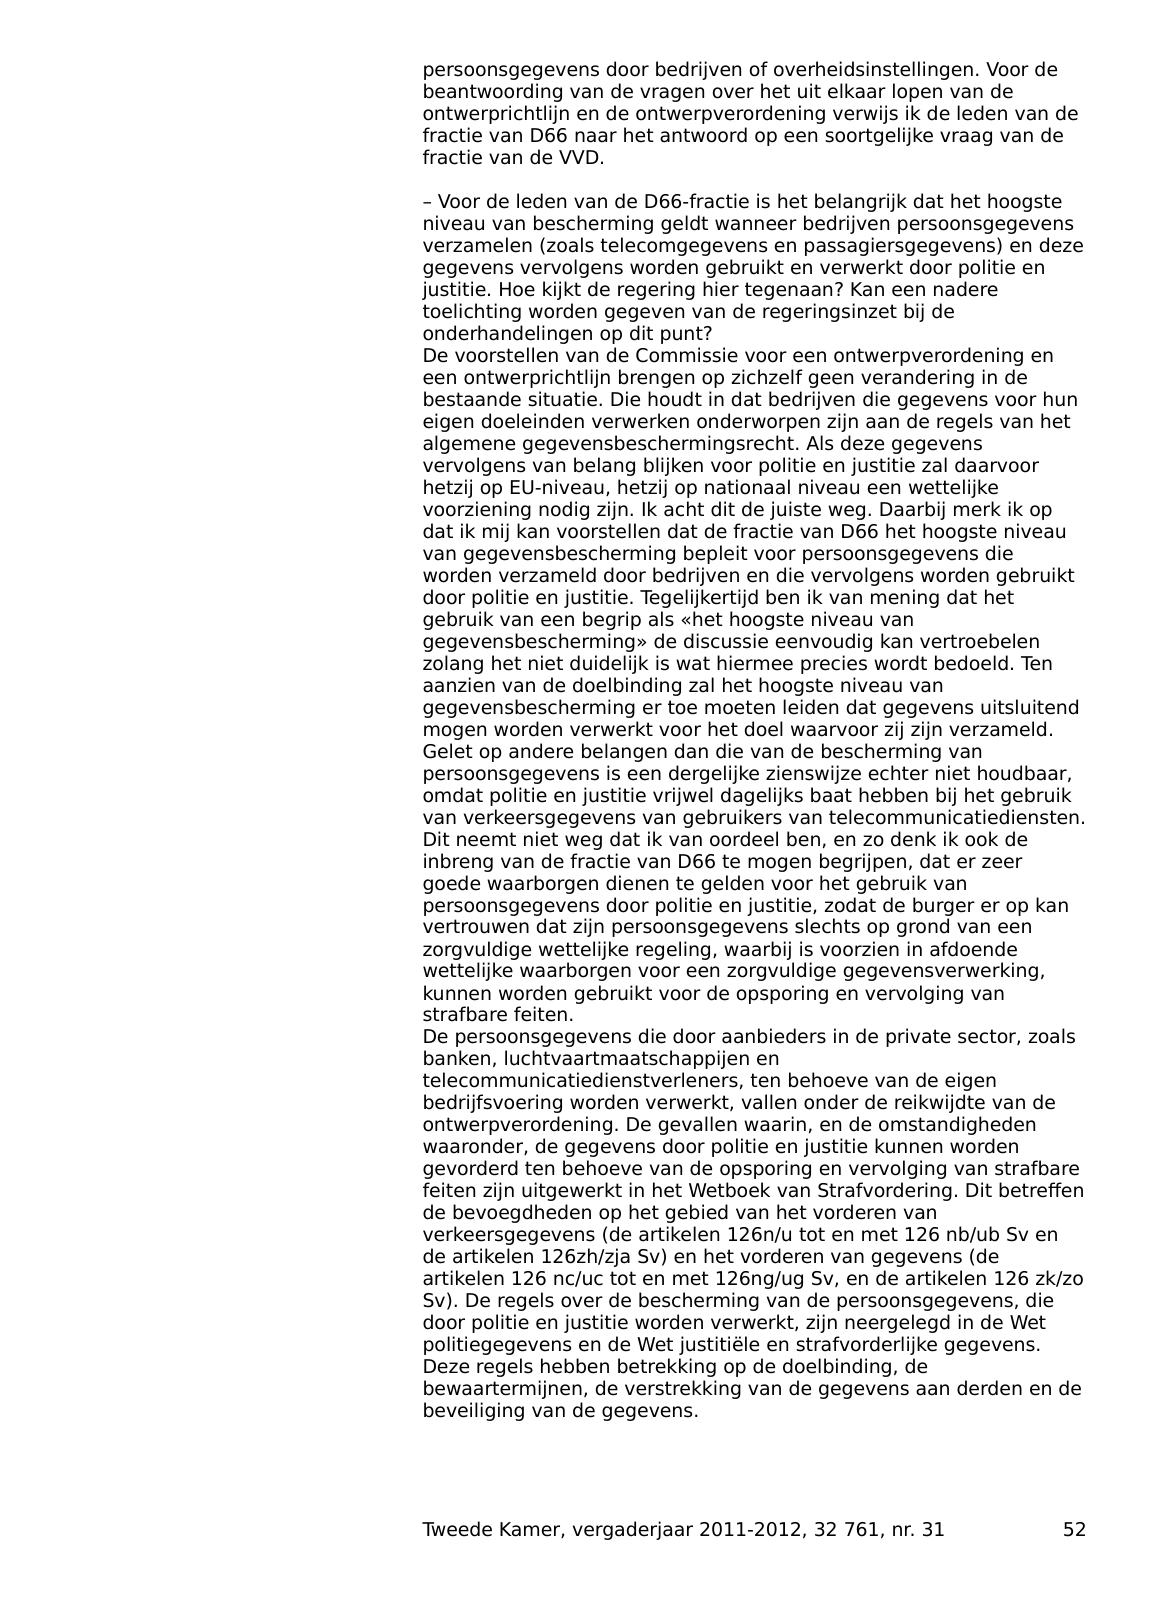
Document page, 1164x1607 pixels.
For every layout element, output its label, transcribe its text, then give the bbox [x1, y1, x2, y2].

text De voorstellen van de Commissie voor een ontwerpverordening en een ontwerprichtlijn brengen op zichzelf geen verandering in de bestaande situatie. Die houdt in dat bedrijven die gegevens voor hun eigen doeleinden verwerken onderworpen zijn aan de regels van het algemene gegevensbeschermingsrecht. Als deze gegevens vervolgens van belang blijken voor politie en justitie zal daarvoor hetzij op EU-niveau, hetzij op nationaal niveau een wettelijke voorziening nodig zijn. Ik acht dit de juiste weg. Daarbij merk ik op dat ik mij kan voorstellen dat de fractie van D66 het hoogste niveau van gegevensbescherming bepleit voor persoonsgegevens die worden verzameld door bedrijven en die vervolgens worden gebruikt door politie en justitie. Tegelijkertijd ben ik van mening dat het gebruik van een begrip als «het hoogste niveau van gegevensbescherming» de discussie eenvoudig kan vertroebelen zolang het niet duidelijk is wat hiermee precies wordt bedoeld. Ten aanzien van de doelbinding zal het hoogste niveau van gegevensbescherming er toe moeten leiden dat gegevens uitsluitend mogen worden verwerkt voor het doel waarvoor zij zijn verzameld. Gelet op andere belangen dan die van de bescherming van persoonsgegevens is een dergelijke zienswijze echter niet houdbaar, omdat politie en justitie vrijwel dagelijks baat hebben bij het gebruik van verkeersgegevens van gebruikers van telecommunicatiediensten. Dit neemt niet weg dat ik van oordeel ben, en zo denk ik ook de inbreng van de fractie van D66 te mogen begrijpen, dat er zeer goede waarborgen dienen te gelden voor het gebruik van persoonsgegevens door politie en justitie, zodat de burger er op kan vertrouwen dat zijn persoonsgegevens slechts op grond van een zorgvuldige wettelijke regeling, waarbij is voorzien in afdoende wettelijke waarborgen voor een zorgvuldige gegevensverwerking, kunnen worden gebruikt voor de opsporing en vervolging van strafbare feiten. [422, 345, 1087, 1026]
text persoonsgegevens door bedrijven of overheidsinstellingen. Voor de beantwoording van de vragen over het uit elkaar lopen van de ontwerprichtlijn en de ontwerpverordening verwijs ik de leden van de fractie van D66 naar het antwoord op een soortgelijke vraag van de fractie van de VVD. [422, 59, 1087, 169]
text – Voor de leden van de D66-fractie is het belangrijk dat het hoogste niveau van bescherming geldt wanneer bedrijven persoonsgegevens verzamelen (zoals telecomgegevens en passagiersgegevens) en deze gegevens vervolgens worden gebruikt en verwerkt door politie en justitie. Hoe kijkt de regering hier tegenaan? Kan een nadere toelichting worden gegeven van de regeringsinzet bij de onderhandelingen op dit punt? [422, 191, 1087, 345]
text De persoonsgegevens die door aanbieders in de private sector, zoals banken, luchtvaartmaatschappijen en telecommunicatiedienstverleners, ten behoeve van de eigen bedrijfsvoering worden verwerkt, vallen onder de reikwijdte van de ontwerpverordening. De gevallen waarin, en de omstandigheden waaronder, de gegevens door politie en justitie kunnen worden gevorderd ten behoeve van de opsporing en vervolging van strafbare feiten zijn uitgewerkt in het Wetboek van Strafvordering. Dit betreffen de bevoegdheden op het gebied van het vorderen van verkeersgegevens (de artikelen 126n/u tot en met 126 nb/ub Sv en de artikelen 126zh/zja Sv) en het vorderen van gegevens (de artikelen 126 nc/uc tot en met 126ng/ug Sv, en de artikelen 126 zk/zo Sv). De regels over de bescherming van de persoonsgegevens, die door politie en justitie worden verwerkt, zijn neergelegd in de Wet politiegegevens en de Wet justitiële en strafvorderlijke gegevens. Deze regels hebben betrekking op de doelbinding, de bewaartermijnen, de verstrekking van de gegevens aan derden en de beveiliging van de gegevens. [422, 1026, 1087, 1422]
